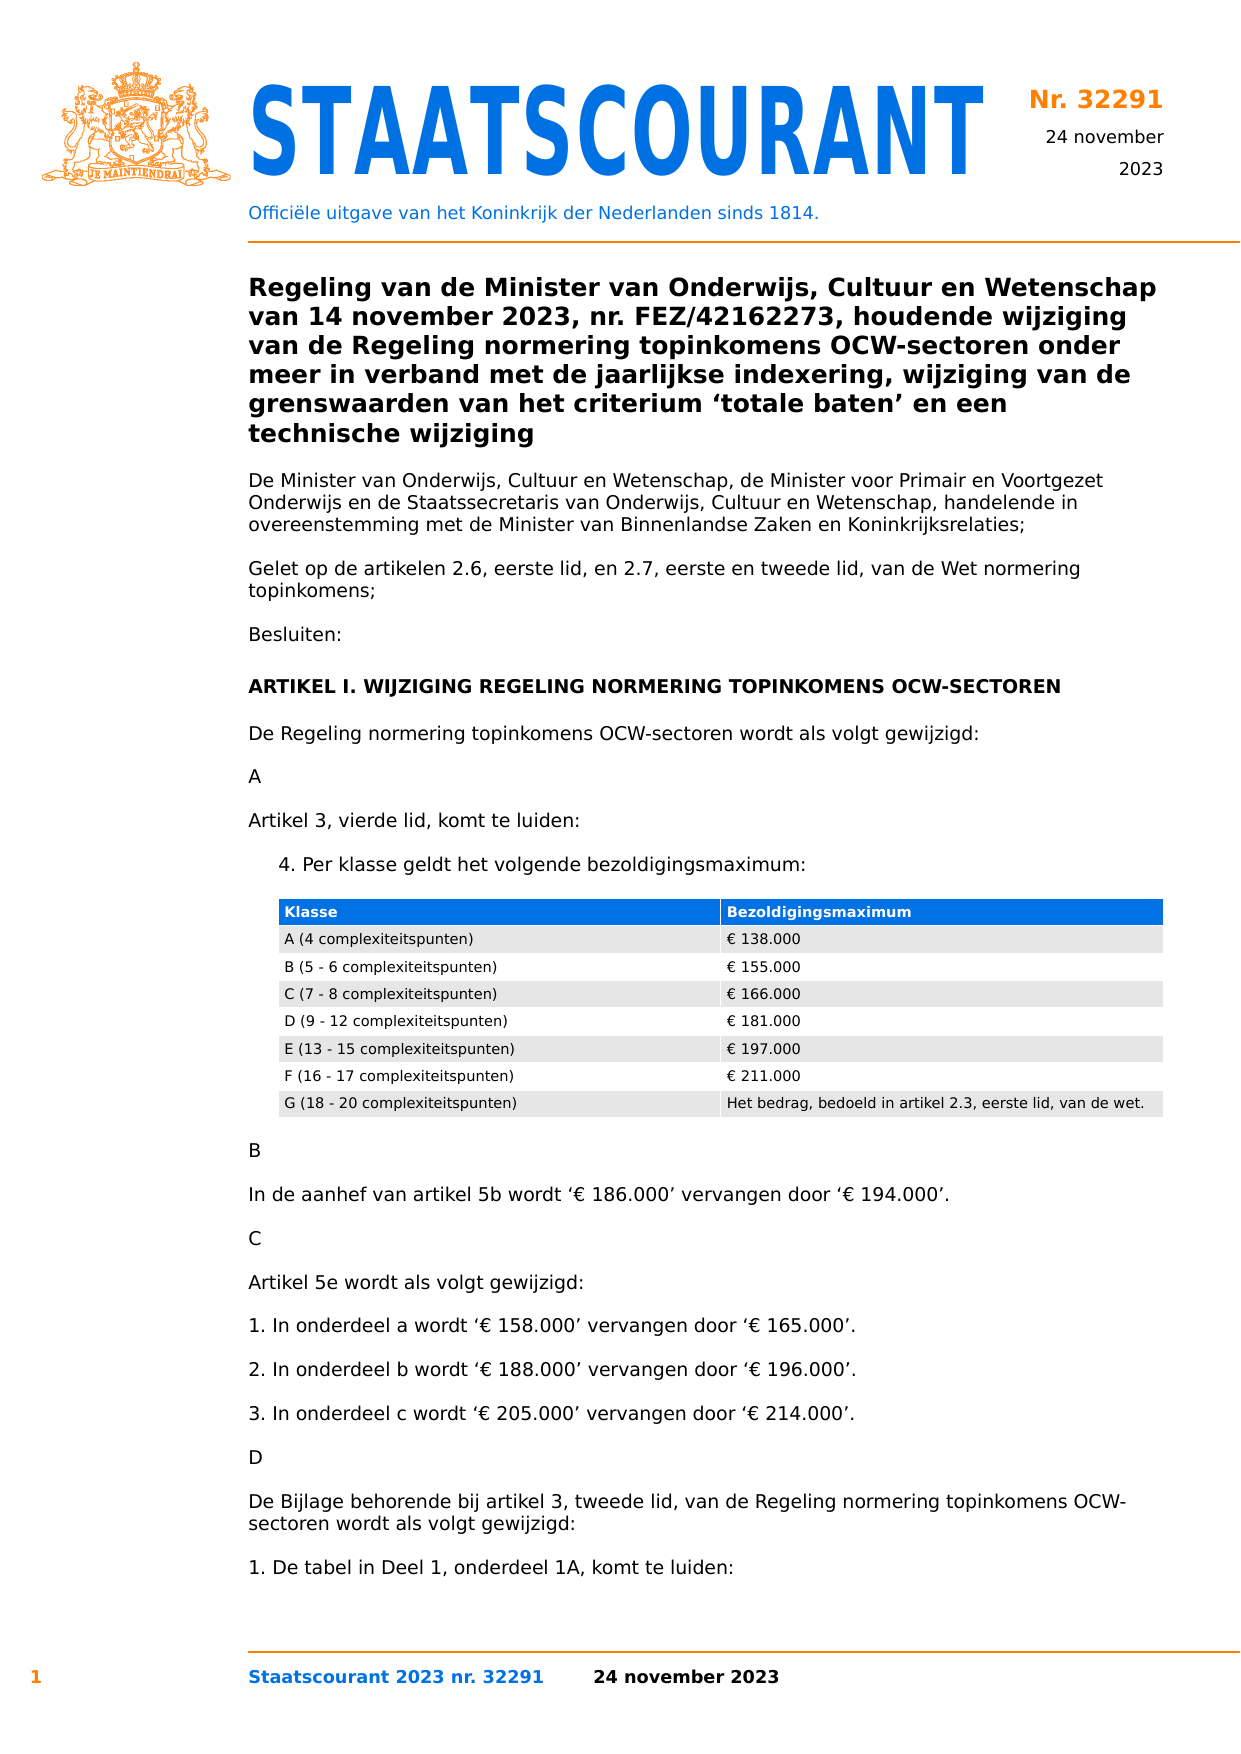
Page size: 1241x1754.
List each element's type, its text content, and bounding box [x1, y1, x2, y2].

text B [248, 1140, 1163, 1162]
text 1. De tabel in Deel 1, onderdeel 1A, komt te luiden: [248, 1557, 1163, 1579]
table_cell Het bedrag, bedoeld in artikel 2.3, eerste lid, van de wet. [721, 1091, 1163, 1117]
text A [248, 766, 1163, 788]
table_header [25, 62, 248, 241]
text 3. In onderdeel c wordt ‘€ 205.000’ vervangen door ‘€ 214.000’. [248, 1403, 1163, 1425]
text De Minister van Onderwijs, Cultuur en Wetenschap, de Minister voor Primair en Voortgezet Onderwijs en de Staatssecretaris van Onderwijs, Cultuur en Wetenschap, handelende in overeenstemming met de Minister van Binnenlandse Zaken en Koninkrijksrelaties; [248, 470, 1163, 536]
table_header Bezoldigingsmaximum [721, 899, 1163, 925]
table_cell Officiële uitgave van het Koninkrijk der Nederlanden sinds 1814. [248, 203, 1240, 241]
text 1. In onderdeel a wordt ‘€ 158.000’ vervangen door ‘€ 165.000’. [248, 1315, 1163, 1337]
table_header STAATSCOURANT [248, 62, 998, 203]
text De Bijlage behorende bij artikel 3, tweede lid, van de Regeling normering topinkomens OCW-sectoren wordt als volgt gewijzigd: [248, 1491, 1163, 1535]
table_cell € 155.000 [721, 954, 1163, 980]
text Gelet op de artikelen 2.6, eerste lid, en 2.7, eerste en tweede lid, van de Wet normering topinkomens; [248, 558, 1163, 602]
table_header Nr. 32291 [998, 62, 1240, 121]
table_cell € 197.000 [721, 1036, 1163, 1062]
table_cell € 211.000 [721, 1063, 1163, 1090]
table_header Klasse [279, 899, 720, 925]
table_cell D (9 - 12 complexiteitspunten) [279, 1009, 720, 1035]
table_cell E (13 - 15 complexiteitspunten) [279, 1036, 720, 1062]
text In de aanhef van artikel 5b wordt ‘€ 186.000’ vervangen door ‘€ 194.000’. [248, 1184, 1163, 1206]
text Artikel 3, vierde lid, komt te luiden: [248, 810, 1163, 832]
subtitle Regeling van de Minister van Onderwijs, Cultuur en Wetenschap van 14 november 2023, nr. FEZ/42162273, houdende wijziging van de Regeling normering topinkomens OCW-sectoren onder meer in verband met de jaarlijkse indexering, wijziging van de grenswaarden van het criterium ‘totale baten’ en een technische wijziging [248, 273, 1163, 448]
picture [41, 62, 231, 186]
table_cell A (4 complexiteitspunten) [279, 926, 720, 953]
text Besluiten: [248, 623, 1163, 646]
table_cell € 181.000 [721, 1009, 1163, 1035]
table_cell G (18 - 20 complexiteitspunten) [279, 1091, 720, 1117]
text D [248, 1447, 1163, 1469]
text C [248, 1228, 1163, 1250]
text 2. In onderdeel b wordt ‘€ 188.000’ vervangen door ‘€ 196.000’. [248, 1359, 1163, 1381]
table_cell C (7 - 8 complexiteitspunten) [279, 981, 720, 1007]
table_cell 2023 [998, 153, 1240, 203]
table_cell € 138.000 [721, 926, 1163, 953]
text De Regeling normering topinkomens OCW-sectoren wordt als volgt gewijzigd: [248, 722, 1163, 744]
subtitle ARTIKEL I. WIJZIGING REGELING NORMERING TOPINKOMENS OCW-SECTOREN [248, 676, 1163, 697]
table_cell € 166.000 [721, 981, 1163, 1007]
table_cell 24 november [998, 121, 1240, 153]
text 4. Per klasse geldt het volgende bezoldigingsmaximum: [278, 854, 1163, 876]
table_cell F (16 - 17 complexiteitspunten) [279, 1063, 720, 1090]
table_cell B (5 - 6 complexiteitspunten) [279, 954, 720, 980]
text Artikel 5e wordt als volgt gewijzigd: [248, 1272, 1163, 1293]
